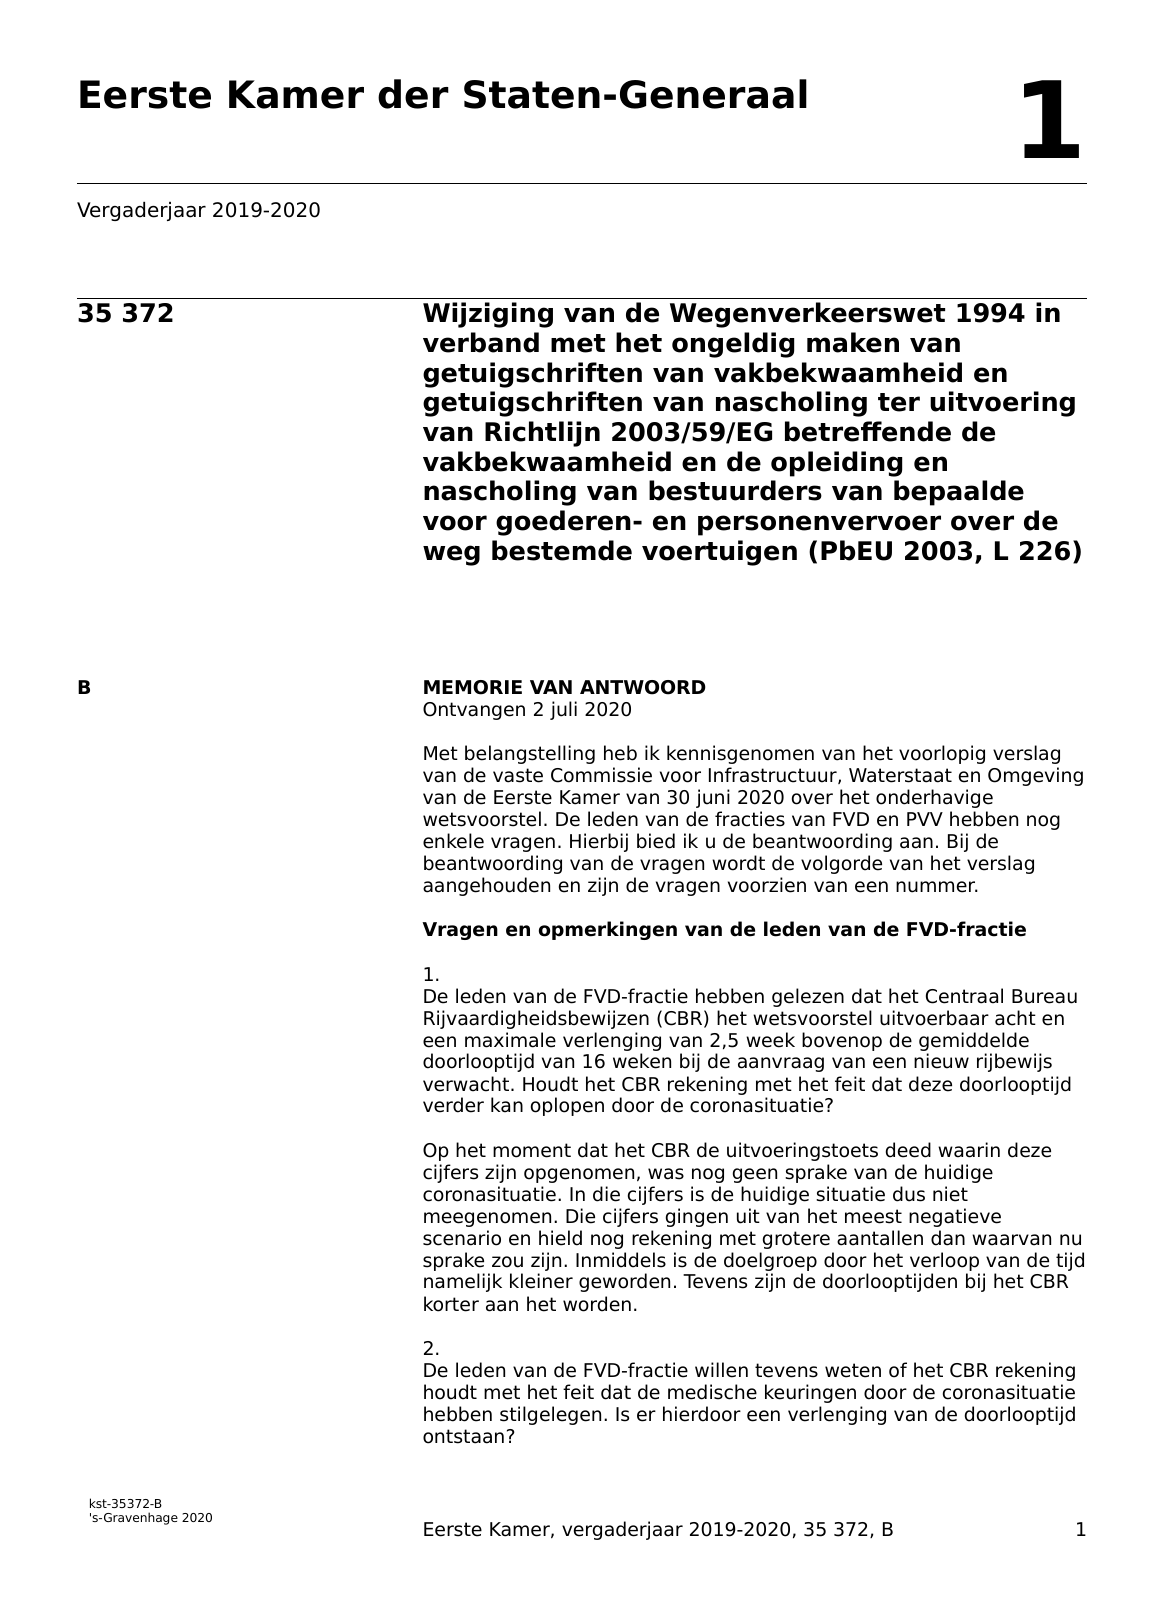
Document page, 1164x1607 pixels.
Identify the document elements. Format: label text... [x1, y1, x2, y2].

text Ontvangen 2 juli 2020 [422, 699, 1087, 721]
subtitle Vragen en opmerkingen van de leden van de FVD-fractie [422, 919, 1087, 941]
text 2. [422, 1338, 1087, 1359]
text kst-35372-B [88, 1497, 323, 1511]
table_cell Vergaderjaar 2019-2020 [77, 184, 1087, 298]
text 1. [422, 963, 1087, 986]
table_header Eerste Kamer der Staten-Generaal [77, 59, 886, 183]
text 's-Gravenhage 2020 [88, 1511, 323, 1525]
subtitle 35 372 Wijziging van de Wegenverkeerswet 1994 in verband met het ongeldig maken van getuigschriften van vakbekwaamheid en getuigschriften van nascholing ter uitvoering van Richtlijn 2003/59/EG betreffende de vakbekwaamheid en de opleiding en nascholing van bestuurders van bepaalde voor goederen- en personenvervoer over de weg bestemde voertuigen (PbEU 2003, L 226) [77, 299, 1087, 566]
text De leden van de FVD-fractie hebben gelezen dat het Centraal Bureau Rijvaardigheidsbewijzen (CBR) het wetsvoorstel uitvoerbaar acht en een maximale verlenging van 2,5 week bovenop de gemiddelde doorlooptijd van 16 weken bij de aanvraag van een nieuw rijbewijs verwacht. Houdt het CBR rekening met het feit dat deze doorlooptijd verder kan oplopen door de coronasituatie? [422, 986, 1087, 1117]
text Op het moment dat het CBR de uitvoeringstoets deed waarin deze cijfers zijn opgenomen, was nog geen sprake van de huidige coronasituatie. In die cijfers is de huidige situatie dus niet meegenomen. Die cijfers gingen uit van het meest negatieve scenario en hield nog rekening met grotere aantallen dan waarvan nu sprake zou zijn. Inmiddels is de doelgroep door het verloop van de tijd namelijk kleiner geworden. Tevens zijn de doorlooptijden bij het CBR korter aan het worden. [422, 1139, 1087, 1315]
text Met belangstelling heb ik kennisgenomen van het voorlopig verslag van de vaste Commissie voor Infrastructuur, Waterstaat en Omgeving van de Eerste Kamer van 30 juni 2020 over het onderhavige wetsvoorstel. De leden van de fracties van FVD en PVV hebben nog enkele vragen. Hierbij bied ik u de beantwoording aan. Bij de beantwoording van de vragen wordt de volgorde van het verslag aangehouden en zijn de vragen voorzien van een nummer. [422, 743, 1087, 897]
text De leden van de FVD-fractie willen tevens weten of het CBR rekening houdt met het feit dat de medische keuringen door de coronasituatie hebben stilgelegen. Is er hierdoor een verlenging van de doorlooptijd ontstaan? [422, 1359, 1087, 1447]
table_header 1 [886, 59, 1087, 183]
subtitle B MEMORIE VAN ANTWOORD [77, 677, 1087, 699]
